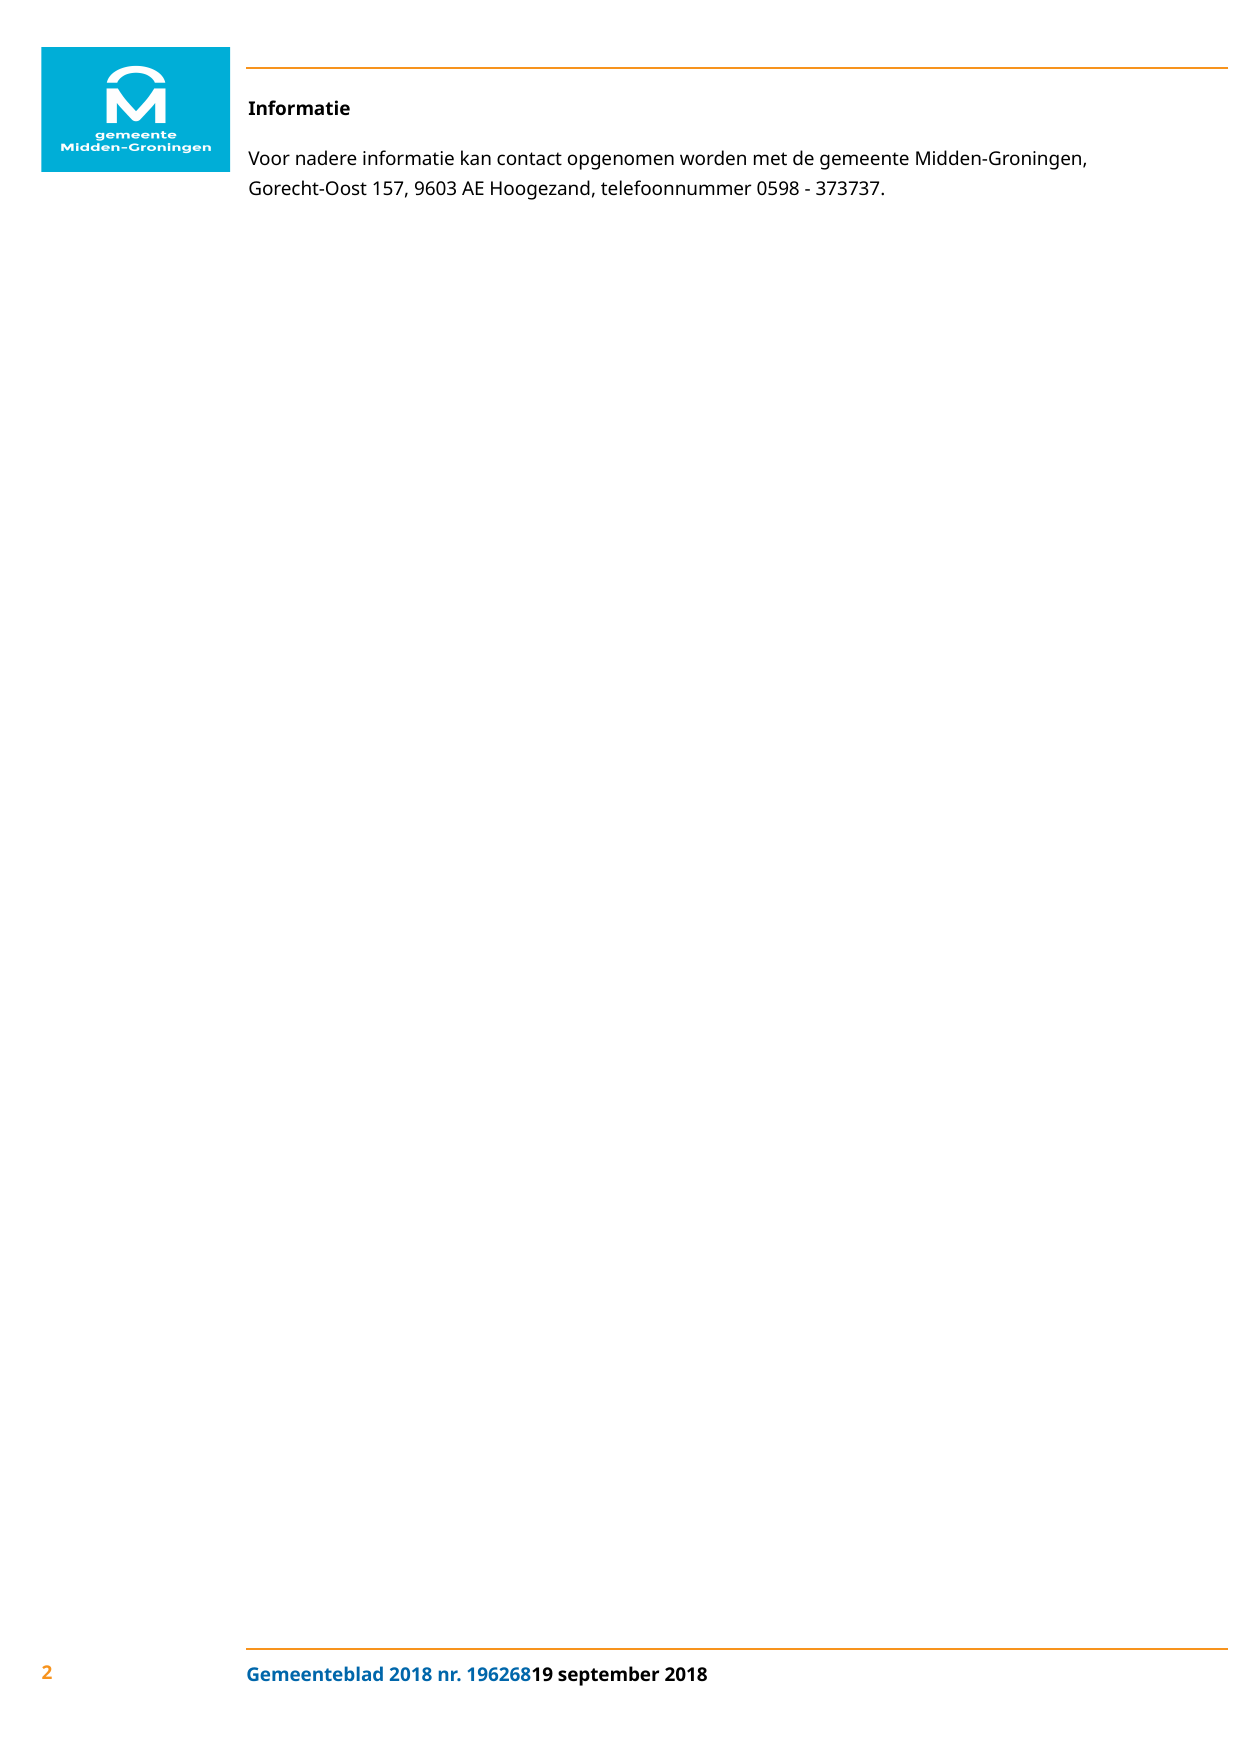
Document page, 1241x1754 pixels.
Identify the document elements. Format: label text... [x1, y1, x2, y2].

text Voor nadere informatie kan contact opgenomen worden met de gemeente Midden-Groningen, Gorecht-Oost 157, 9603 AE Hoogezand, telefoonnummer 0598 - 373737. [248, 145, 1152, 201]
picture [107, 89, 165, 122]
picture [108, 66, 164, 82]
text Informatie [248, 95, 1152, 121]
picture [184, 146, 190, 153]
